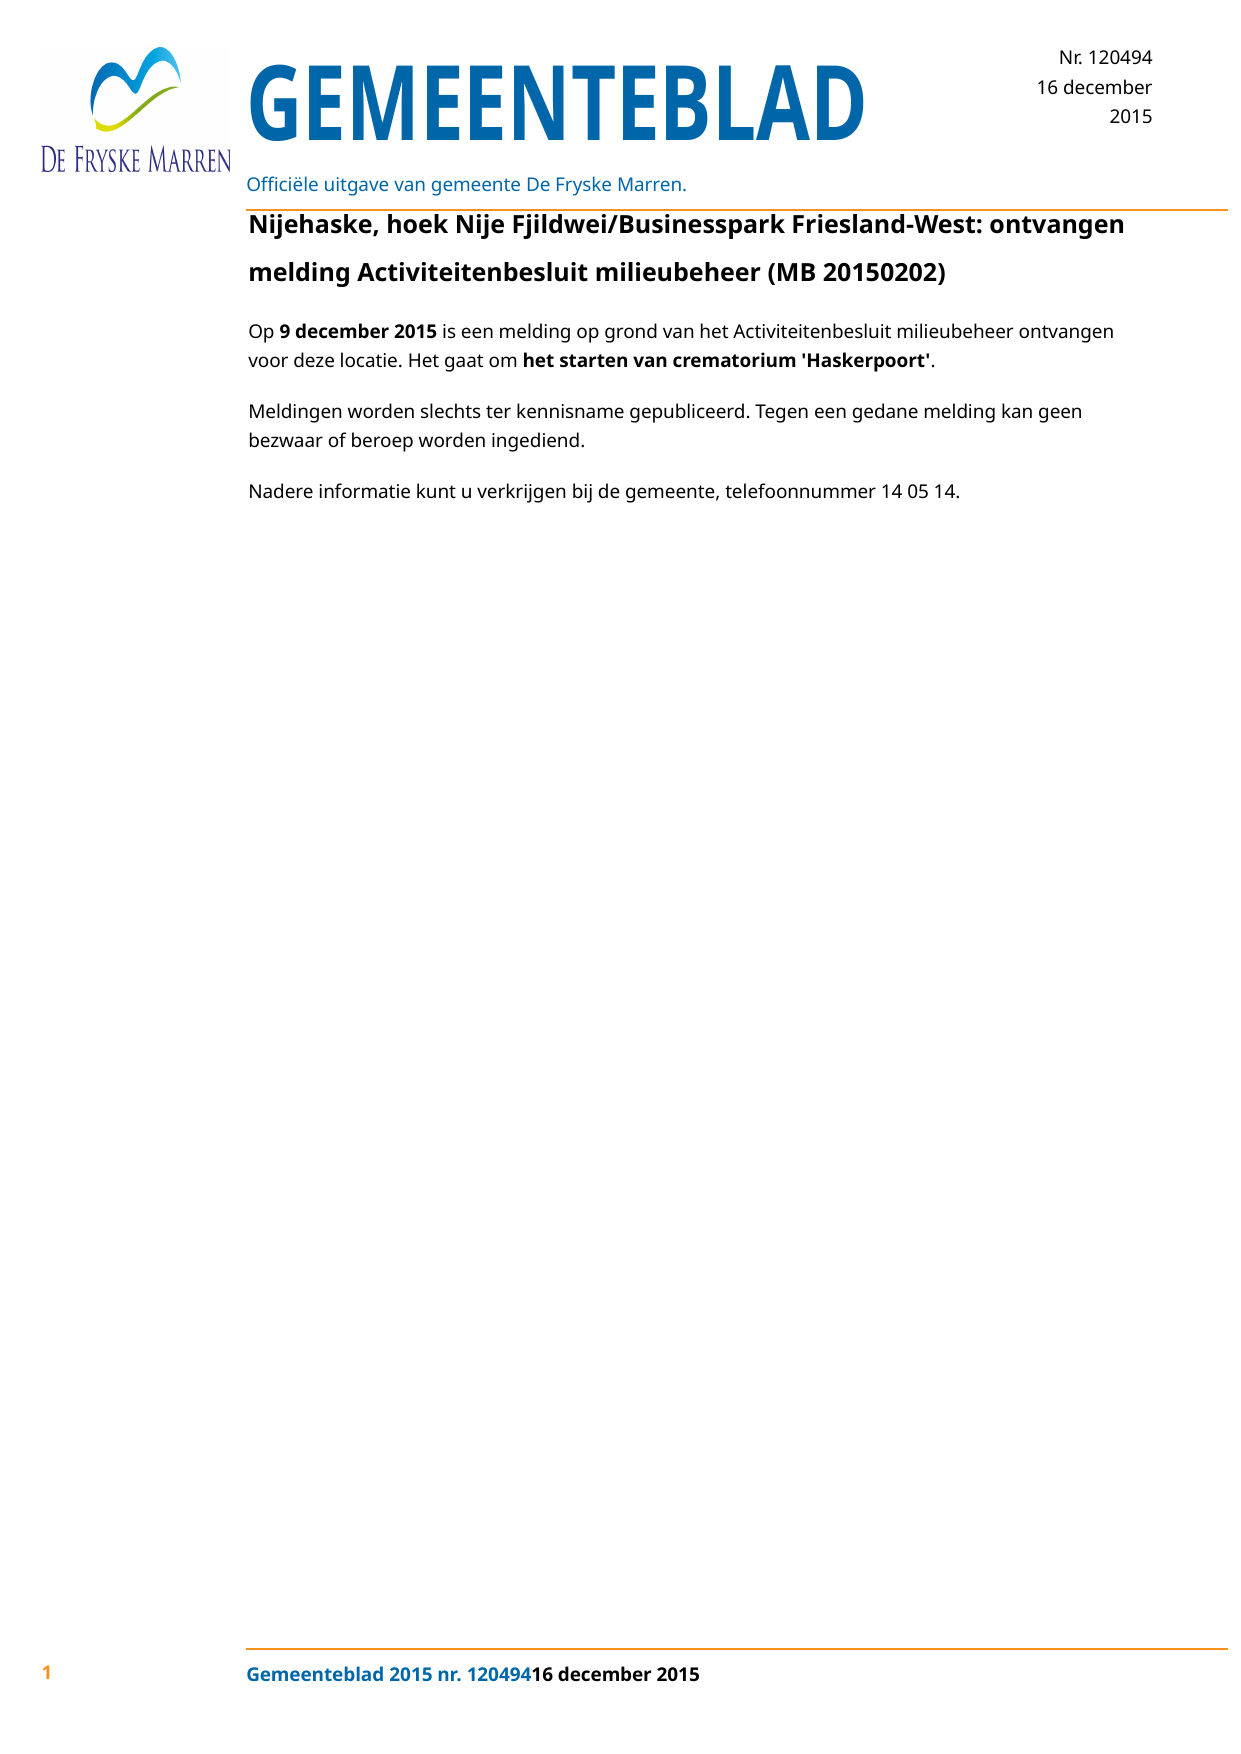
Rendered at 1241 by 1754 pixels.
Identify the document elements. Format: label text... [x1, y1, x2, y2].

text Meldingen worden slechts ter kennisname gepubliceerd. Tegen een gedane melding kan geen bezwaar of beroep worden ingediend. [248, 398, 1152, 453]
text Op 9 december 2015 is een melding op grond van het Activiteitenbesluit milieubeheer ontvangen voor deze locatie. Het gaat om het starten van crematorium 'Haskerpoort'. [248, 318, 1152, 373]
text Nadere informatie kunt u verkrijgen bij de gemeente, telefoonnummer 14 05 14. [248, 478, 1152, 504]
picture [41, 47, 231, 172]
text Nijehaske, hoek Nije Fjildwei/Businesspark Friesland-West: ontvangen melding Activiteitenbesluit milieubeheer (MB 20150202) [248, 211, 1152, 288]
